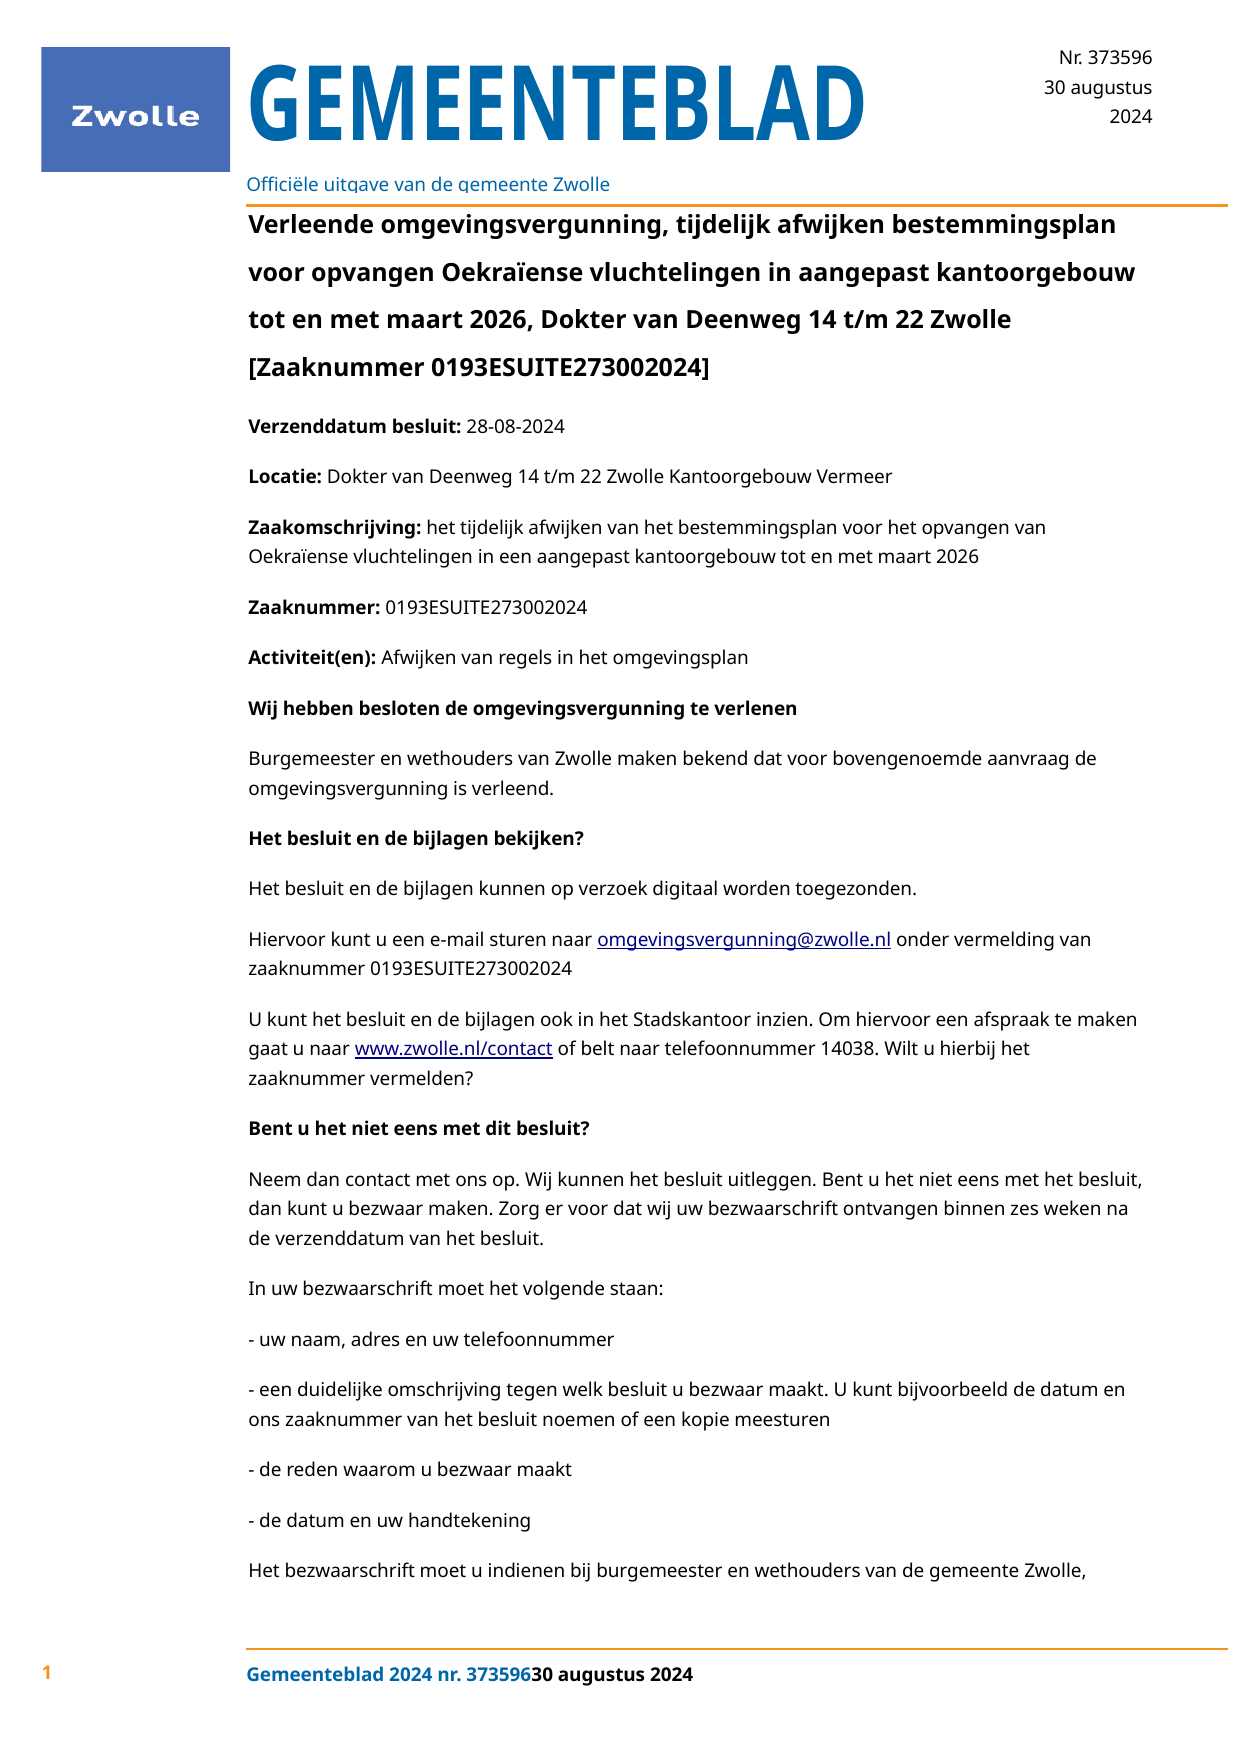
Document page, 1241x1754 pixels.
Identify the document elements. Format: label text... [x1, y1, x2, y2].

text Het bezwaarschrift moet u indienen bij burgemeester en wethouders van de gemeente Zwolle, [248, 1557, 1152, 1583]
text Het besluit en de bijlagen bekijken? [248, 825, 1152, 851]
text - de reden waarom u bezwaar maakt [248, 1456, 1152, 1482]
text Neem dan contact met ons op. Wij kunnen het besluit uitleggen. Bent u het niet eens met het besluit, dan kunt u bezwaar maken. Zorg er voor dat wij uw bezwaarschrift ontvangen binnen zes weken na de verzenddatum van het besluit. [248, 1166, 1152, 1251]
text - de datum en uw handtekening [248, 1507, 1152, 1533]
text Verleende omgevingsvergunning, tijdelijk afwijken bestemmingsplan voor opvangen Oekraïense vluchtelingen in aangepast kantoorgebouw tot en met maart 2026, Dokter van Deenweg 14 t/m 22 Zwolle [Zaaknummer 0193ESUITE273002024] [248, 207, 1152, 384]
text In uw bezwaarschrift moet het volgende staan: [248, 1276, 1152, 1301]
text Locatie: Dokter van Deenweg 14 t/m 22 Zwolle Kantoorgebouw Vermeer [248, 463, 1152, 489]
text - uw naam, adres en uw telefoonnummer [248, 1326, 1152, 1352]
text Verzenddatum besluit: 28-08-2024 [248, 413, 1152, 439]
text - een duidelijke omschrijving tegen welk besluit u bezwaar maakt. U kunt bijvoorbeeld de datum en ons zaaknummer van het besluit noemen of een kopie meesturen [248, 1376, 1152, 1432]
text U kunt het besluit en de bijlagen ook in het Stadskantoor inzien. Om hiervoor een afspraak te maken gaat u naar www.zwolle.nl/contact of belt naar telefoonnummer 14038. Wilt u hierbij het zaaknummer vermelden? [248, 1006, 1152, 1091]
text Activiteit(en): Afwijken van regels in het omgevingsplan [248, 644, 1152, 670]
text Hiervoor kunt u een e-mail sturen naar omgevingsvergunning@zwolle.nl onder vermelding van zaaknummer 0193ESUITE273002024 [248, 926, 1152, 981]
text Bent u het niet eens met dit besluit? [248, 1116, 1152, 1141]
text Zaakomschrijving: het tijdelijk afwijken van het bestemmingsplan voor het opvangen van Oekraïense vluchtelingen in een aangepast kantoorgebouw tot en met maart 2026 [248, 514, 1152, 569]
text Burgemeester en wethouders van Zwolle maken bekend dat voor bovengenoemde aanvraag de omgevingsvergunning is verleend. [248, 745, 1152, 801]
text Zaaknummer: 0193ESUITE273002024 [248, 594, 1152, 620]
picture [41, 47, 231, 172]
text Wij hebben besloten de omgevingsvergunning te verlenen [248, 695, 1152, 721]
text Het besluit en de bijlagen kunnen op verzoek digitaal worden toegezonden. [248, 876, 1152, 901]
